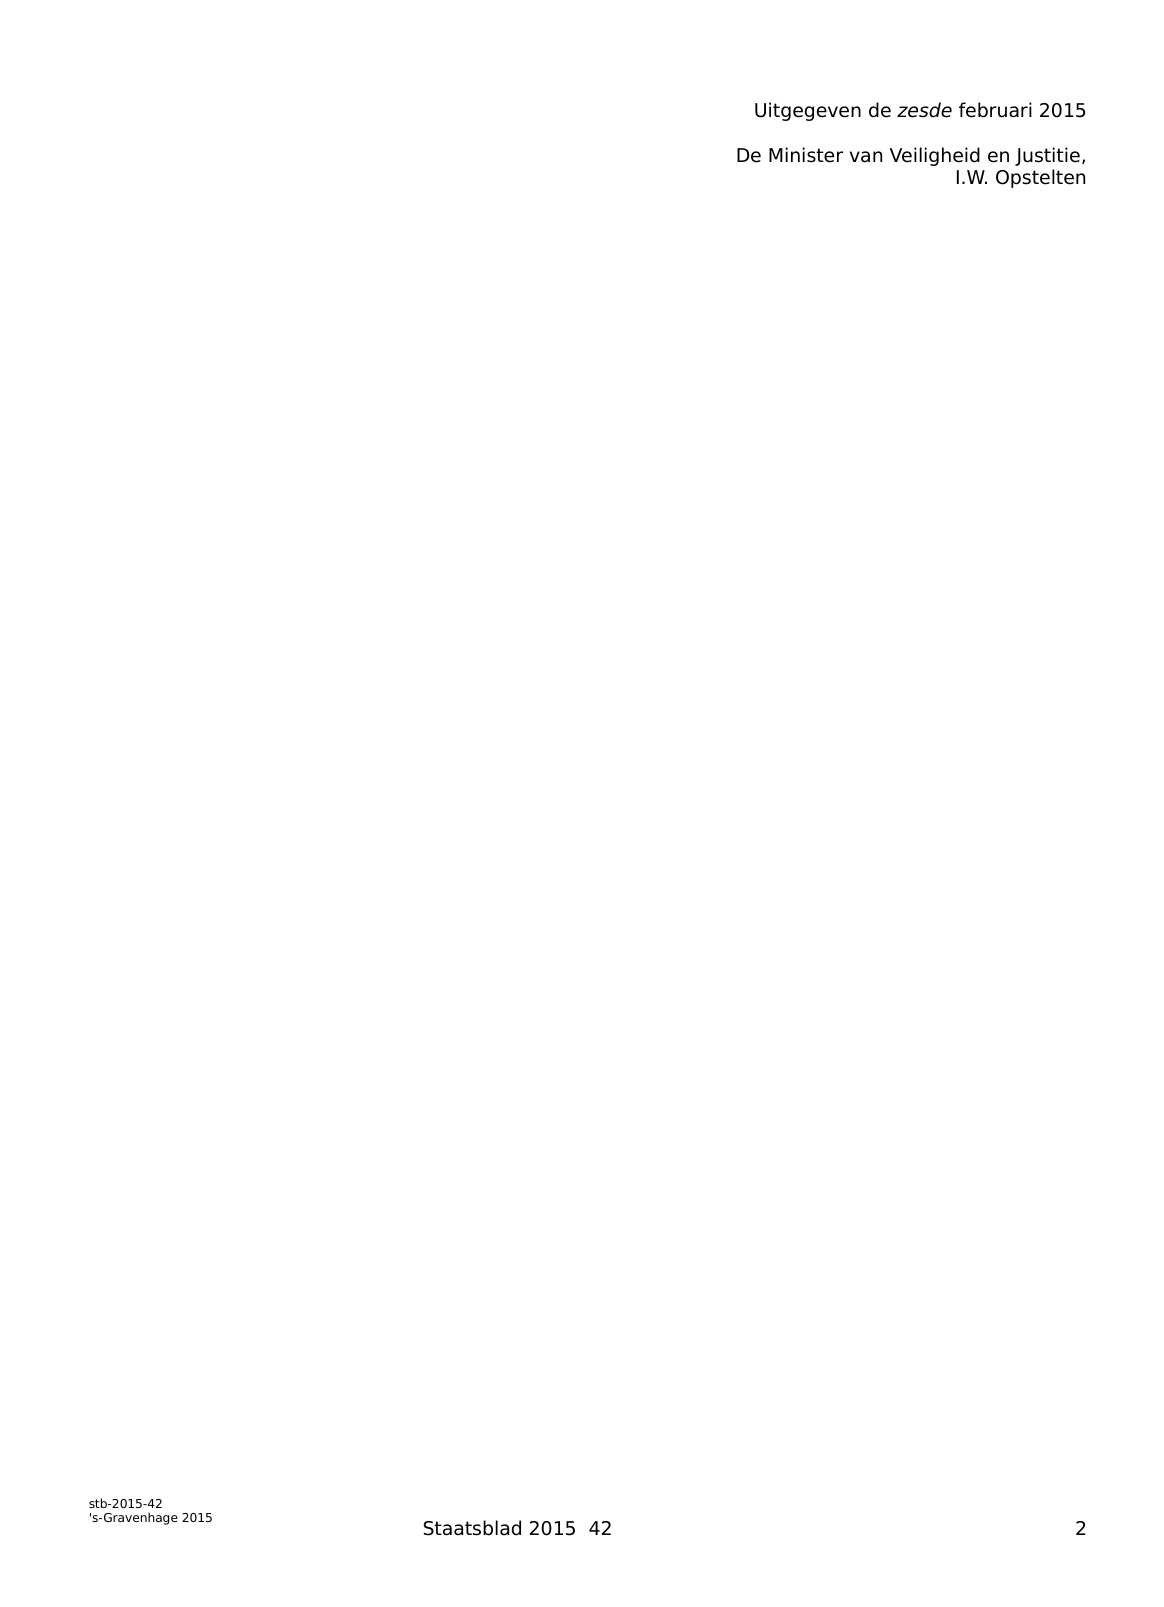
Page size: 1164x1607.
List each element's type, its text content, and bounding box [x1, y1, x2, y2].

text 's-Gravenhage 2015 [88, 1511, 323, 1525]
text De Minister van Veiligheid en Justitie, I.W. Opstelten [422, 144, 1087, 188]
text stb-2015-42 [88, 1497, 323, 1511]
text Uitgegeven de zesde februari 2015 [422, 100, 1087, 122]
